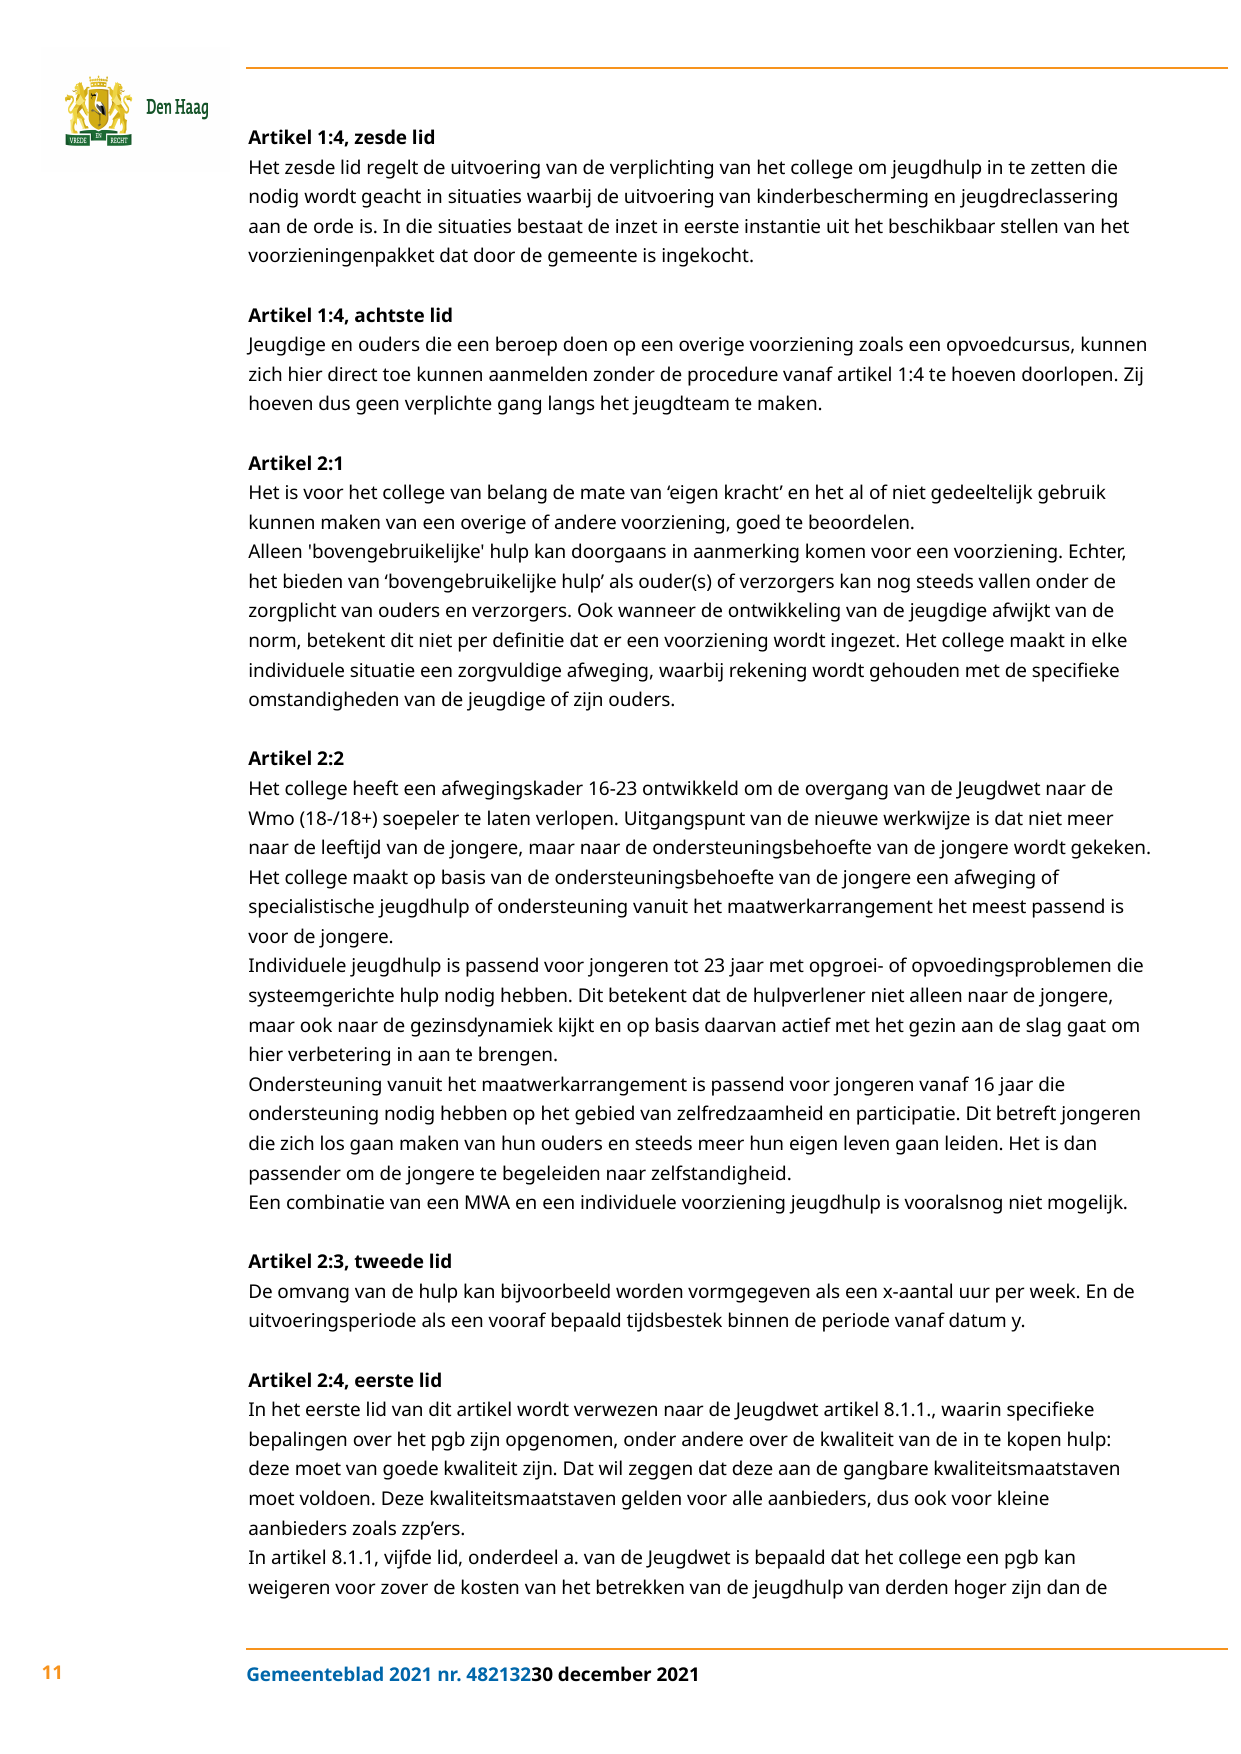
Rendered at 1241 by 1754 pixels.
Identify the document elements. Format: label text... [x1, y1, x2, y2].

text Jeugdige en ouders die een beroep doen op een overige voorziening zoals een opvoedcursus, kunnen zich hier direct toe kunnen aanmelden zonder de procedure vanaf artikel 1:4 te hoeven doorlopen. Zij hoeven dus geen verplichte gang langs het jeugdteam te maken. [248, 331, 1152, 416]
text Alleen 'bovengebruikelijke' hulp kan doorgaans in aanmerking komen voor een voorziening. Echter, het bieden van ‘bovengebruikelijke hulp’ als ouder(s) of verzorgers kan nog steeds vallen onder de zorgplicht van ouders en verzorgers. Ook wanneer de ontwikkeling van de jeugdige afwijkt van de norm, betekent dit niet per definitie dat er een voorziening wordt ingezet. Het college maakt in elke individuele situatie een zorgvuldige afweging, waarbij rekening wordt gehouden met de specifieke omstandigheden van de jeugdige of zijn ouders. [248, 538, 1152, 712]
text Artikel 2:2 [248, 746, 1152, 771]
text In het eerste lid van dit artikel wordt verwezen naar de Jeugdwet artikel 8.1.1., waarin specifieke bepalingen over het pgb zijn opgenomen, onder andere over de kwaliteit van de in te kopen hulp: deze moet van goede kwaliteit zijn. Dat wil zeggen dat deze aan de gangbare kwaliteitsmaatstaven moet voldoen. Deze kwaliteitsmaatstaven gelden voor alle aanbieders, dus ook voor kleine aanbieders zoals zzp’ers. [248, 1396, 1152, 1541]
text In artikel 8.1.1, vijfde lid, onderdeel a. van de Jeugdwet is bepaald dat het college een pgb kan weigeren voor zover de kosten van het betrekken van de jeugdhulp van derden hoger zijn dan de [248, 1544, 1152, 1600]
text Een combinatie van een MWA en een individuele voorziening jeugdhulp is vooralsnog niet mogelijk. [248, 1189, 1152, 1215]
text Ondersteuning vanuit het maatwerkarrangement is passend voor jongeren vanaf 16 jaar die ondersteuning nodig hebben op het gebied van zelfredzaamheid en participatie. Dit betreft jongeren die zich los gaan maken van hun ouders en steeds meer hun eigen leven gaan leiden. Het is dan passender om de jongere te begeleiden naar zelfstandigheid. [248, 1071, 1152, 1186]
text Het college heeft een afwegingskader 16-23 ontwikkeld om de overgang van de Jeugdwet naar de Wmo (18-/18+) soepeler te laten verlopen. Uitgangspunt van de nieuwe werkwijze is dat niet meer naar de leeftijd van de jongere, maar naar de ondersteuningsbehoefte van de jongere wordt gekeken. Het college maakt op basis van de ondersteuningsbehoefte van de jongere een afweging of specialistische jeugdhulp of ondersteuning vanuit het maatwerkarrangement het meest passend is voor de jongere. [248, 775, 1152, 949]
picture [41, 47, 231, 172]
text Artikel 1:4, zesde lid [248, 124, 1152, 150]
text Individuele jeugdhulp is passend voor jongeren tot 23 jaar met opgroei- of opvoedingsproblemen die systeemgerichte hulp nodig hebben. Dit betekent dat de hulpverlener niet alleen naar de jongere, maar ook naar de gezinsdynamiek kijkt en op basis daarvan actief met het gezin aan de slag gaat om hier verbetering in aan te brengen. [248, 953, 1152, 1067]
text Artikel 2:4, eerste lid [248, 1367, 1152, 1393]
text Het is voor het college van belang de mate van ‘eigen kracht’ en het al of niet gedeeltelijk gebruik kunnen maken van een overige of andere voorziening, goed te beoordelen. [248, 479, 1152, 535]
text Artikel 2:1 [248, 450, 1152, 476]
text De omvang van de hulp kan bijvoorbeeld worden vormgegeven als een x-aantal uur per week. En de uitvoeringsperiode als een vooraf bepaald tijdsbestek binnen de periode vanaf datum y. [248, 1278, 1152, 1333]
text Artikel 1:4, achtste lid [248, 302, 1152, 328]
text Artikel 2:3, tweede lid [248, 1248, 1152, 1274]
text Het zesde lid regelt de uitvoering van de verplichting van het college om jeugdhulp in te zetten die nodig wordt geacht in situaties waarbij de uitvoering van kinderbescherming en jeugdreclassering aan de orde is. In die situaties bestaat de inzet in eerste instantie uit het beschikbaar stellen van het voorzieningenpakket dat door de gemeente is ingekocht. [248, 154, 1152, 268]
